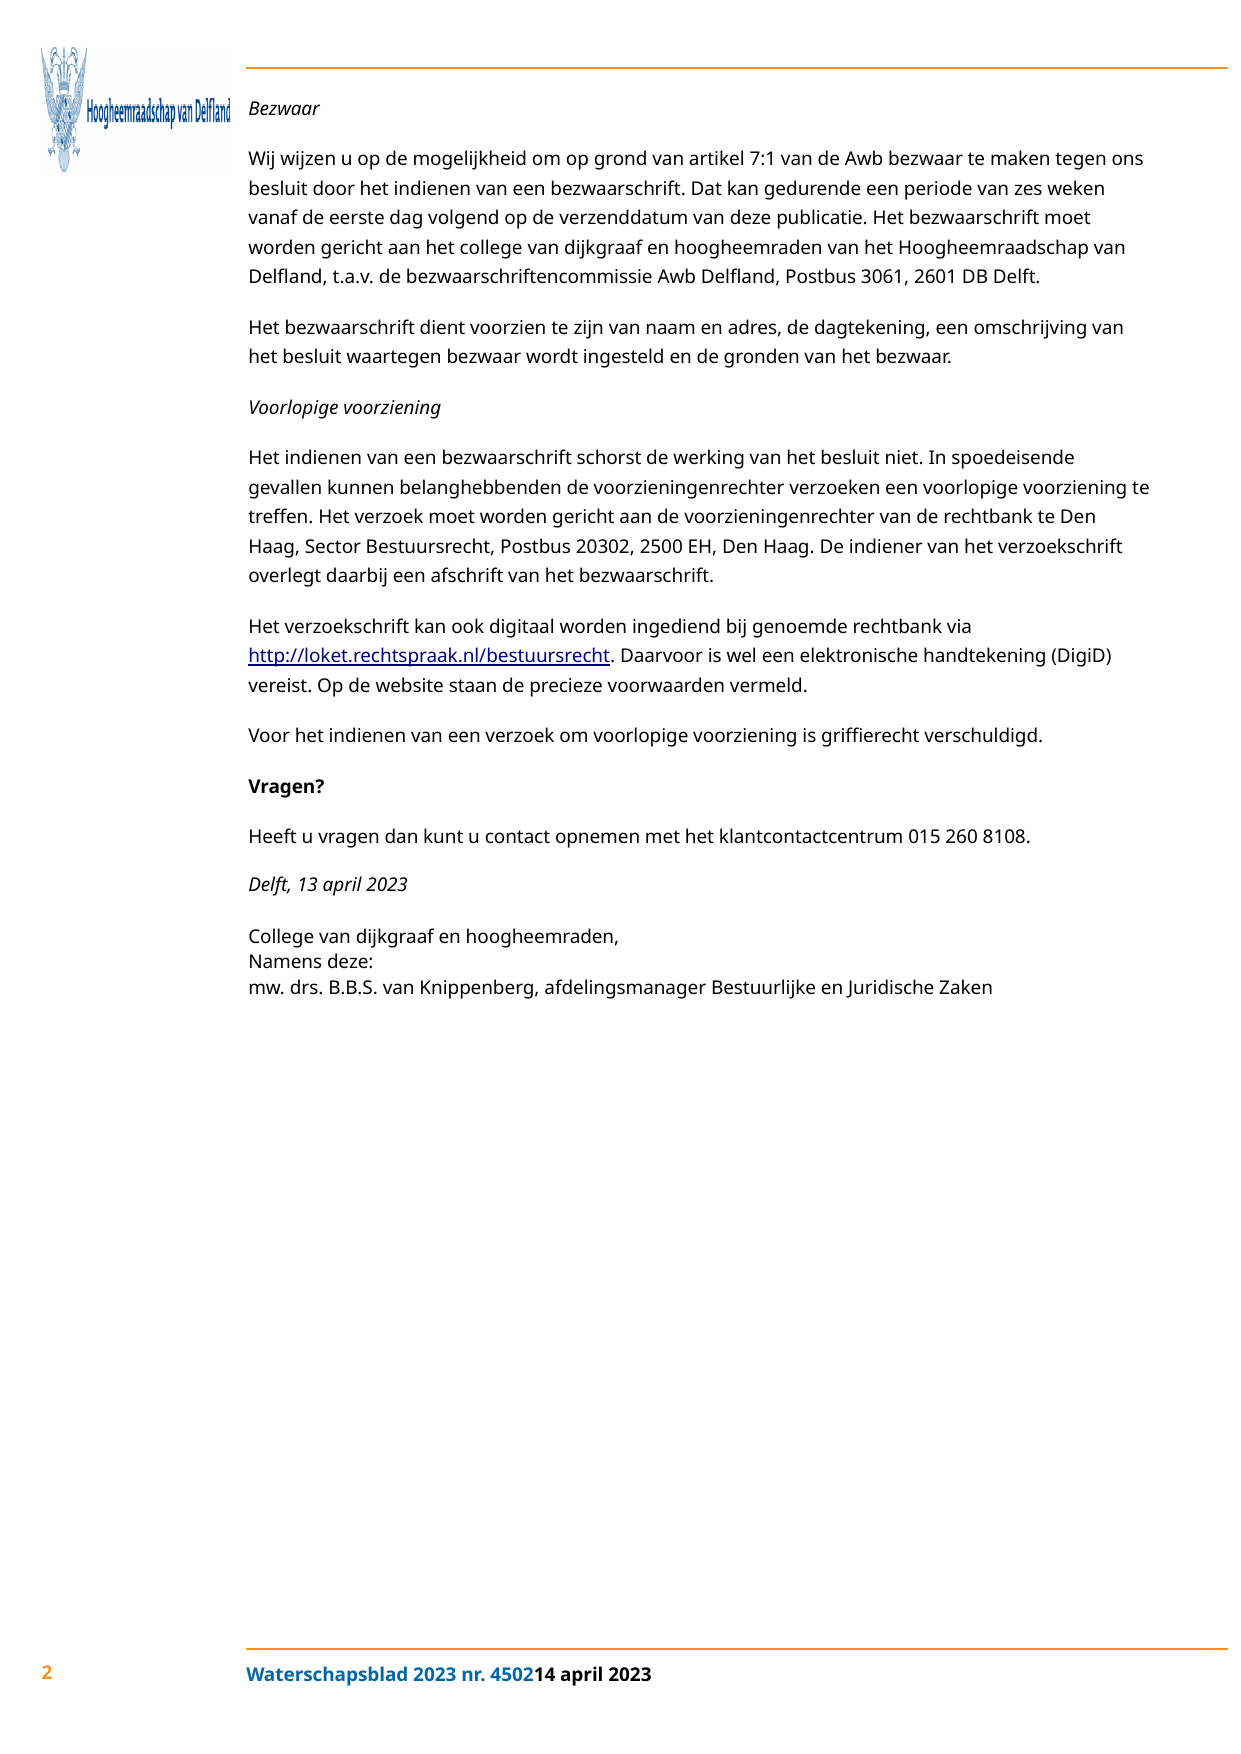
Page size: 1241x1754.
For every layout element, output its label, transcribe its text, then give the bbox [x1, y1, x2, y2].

text Namens deze: [248, 948, 1152, 974]
text Delft, 13 april 2023 [248, 871, 1152, 897]
text Voor het indienen van een verzoek om voorlopige voorziening is griffierecht verschuldigd. [248, 723, 1152, 748]
text College van dijkgraaf en hoogheemraden, [248, 923, 1152, 948]
text Vragen? [248, 773, 1152, 799]
text Het indienen van een bezwaarschrift schorst de werking van het besluit niet. In spoedeisende gevallen kunnen belanghebbenden de voorzieningenrechter verzoeken een voorlopige voorziening te treffen. Het verzoek moet worden gericht aan de voorzieningenrechter van de rechtbank te Den Haag, Sector Bestuursrecht, Postbus 20302, 2500 EH, Den Haag. De indiener van het verzoekschrift overlegt daarbij een afschrift van het bezwaarschrift. [248, 444, 1152, 588]
text Bezwaar [248, 95, 1152, 121]
text mw. drs. B.B.S. van Knippenberg, afdelingsmanager Bestuurlijke en Juridische Zaken [248, 974, 1152, 1000]
text Voorlopige voorziening [248, 394, 1152, 420]
text Het bezwaarschrift dient voorzien te zijn van naam en adres, de dagtekening, een omschrijving van het besluit waartegen bezwaar wordt ingesteld en de gronden van het bezwaar. [248, 314, 1152, 369]
text Heeft u vragen dan kunt u contact opnemen met het klantcontactcentrum 015 260 8108. [248, 823, 1152, 849]
text Wij wijzen u op de mogelijkheid om op grond van artikel 7:1 van de Awb bezwaar te maken tegen ons besluit door het indienen van een bezwaarschrift. Dat kan gedurende een periode van zes weken vanaf de eerste dag volgend op de verzenddatum van deze publicatie. Het bezwaarschrift moet worden gericht aan het college van dijkgraaf en hoogheemraden van het Hoogheemraadschap van Delfland, t.a.v. de bezwaarschriftencommissie Awb Delfland, Postbus 3061, 2601 DB Delft. [248, 145, 1152, 289]
text Het verzoekschrift kan ook digitaal worden ingediend bij genoemde rechtbank via http://loket.rechtspraak.nl/bestuursrecht. Daarvoor is wel een elektronische handtekening (DigiD) vereist. Op de website staan de precieze voorwaarden vermeld. [248, 613, 1152, 698]
picture [41, 47, 231, 172]
